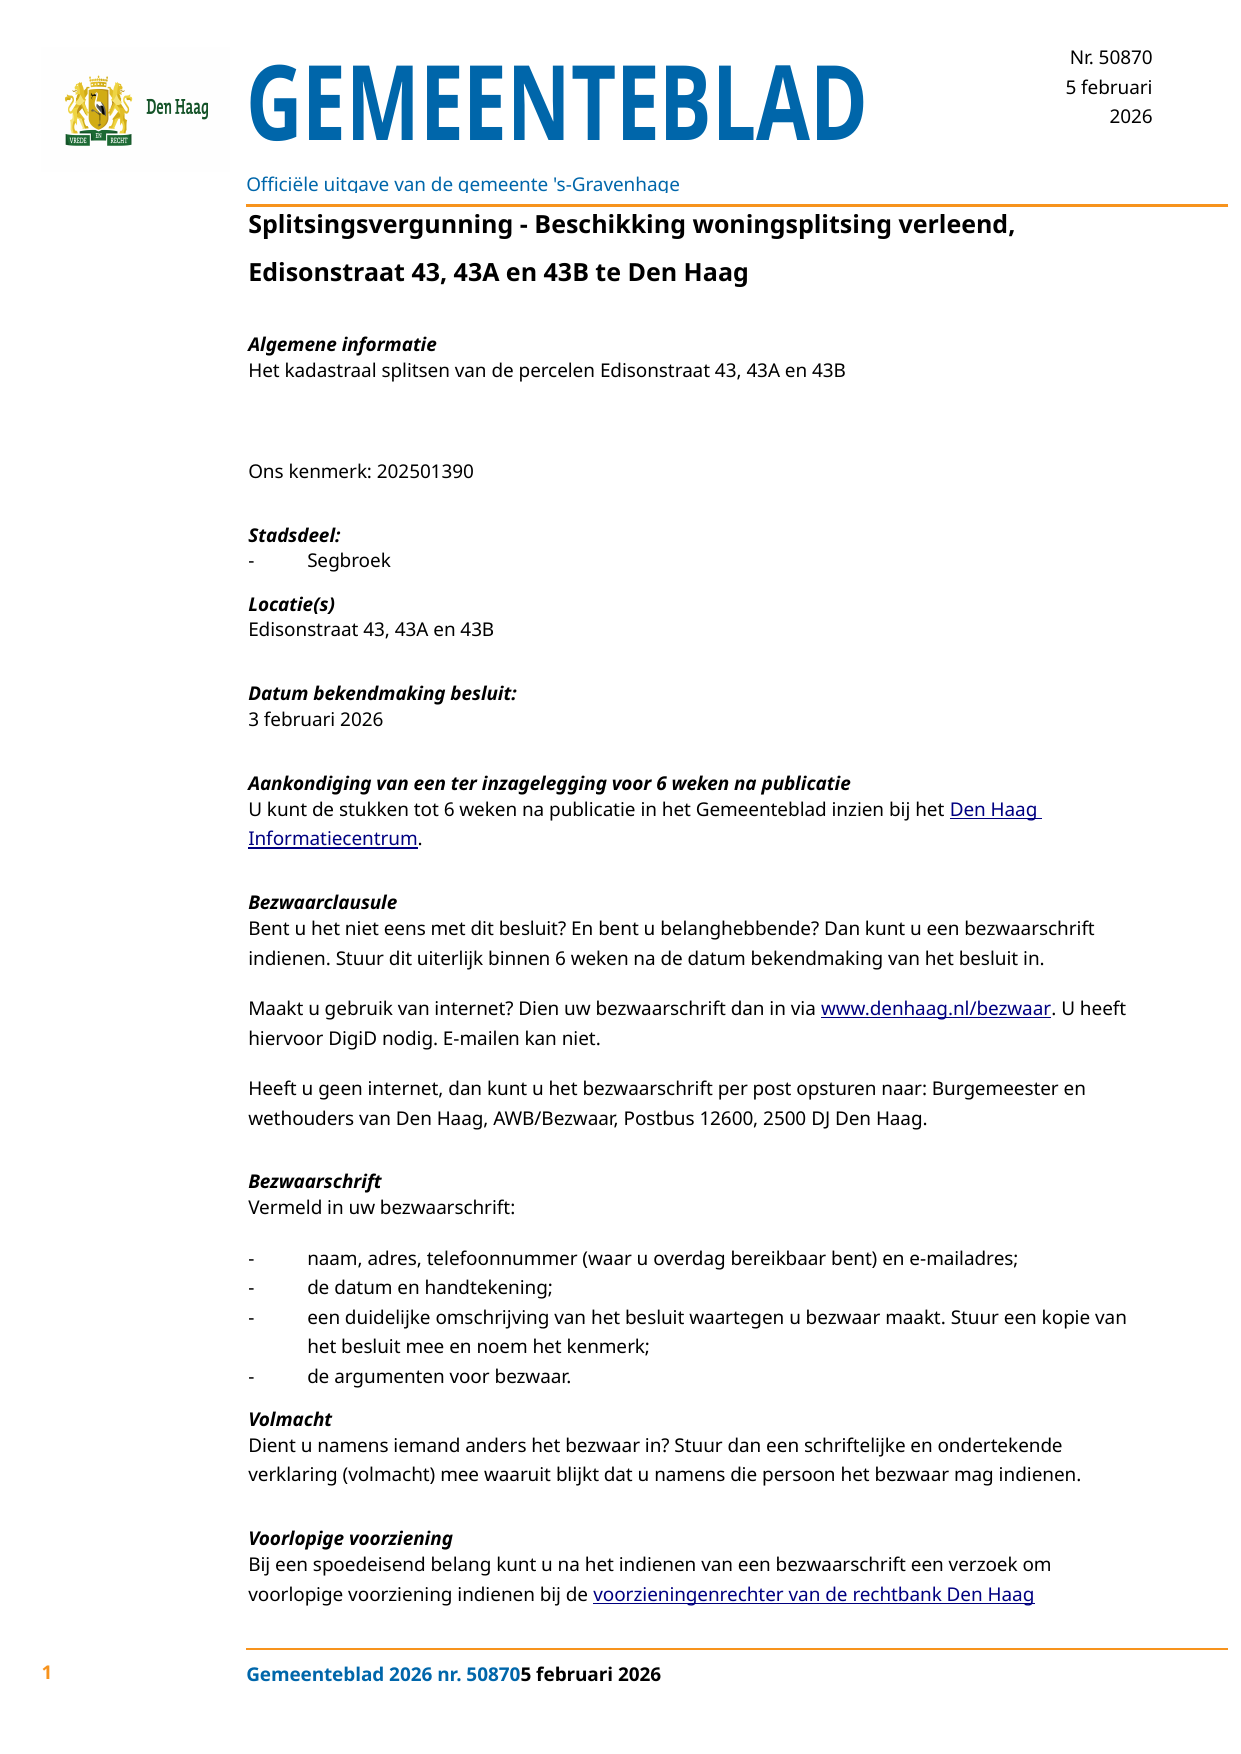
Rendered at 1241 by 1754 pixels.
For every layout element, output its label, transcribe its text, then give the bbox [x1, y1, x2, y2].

text Voorlopige voorziening [248, 1526, 1152, 1551]
text Heeft u geen internet, dan kunt u het bezwaarschrift per post opsturen naar: Burgemeester en wethouders van Den Haag, AWB/Bezwaar, Postbus 12600, 2500 DJ Den Haag. [248, 1075, 1152, 1131]
text Het kadastraal splitsen van de percelen Edisonstraat 43, 43A en 43B [248, 357, 1152, 383]
list naam, adres, telefoonnummer (waar u overdag bereikbaar bent) en e-mailadres; [248, 1245, 1152, 1271]
list Segbroek [248, 548, 1152, 573]
text Bent u het niet eens met dit besluit? En bent u belanghebbende? Dan kunt u een bezwaarschrift indienen. Stuur dit uiterlijk binnen 6 weken na de datum bekendmaking van het besluit in. [248, 915, 1152, 971]
list de argumenten voor bezwaar. [248, 1363, 1152, 1389]
text Edisonstraat 43, 43A en 43B [248, 617, 1152, 642]
text U kunt de stukken tot 6 weken na publicatie in het Gemeenteblad inzien bij het Den Haag Informatiecentrum. [248, 796, 1152, 851]
text Bezwaarclausule [248, 889, 1152, 915]
text Locatie(s) [248, 591, 1152, 617]
text Vermeld in uw bezwaarschrift: [248, 1194, 1152, 1220]
text Aankondiging van een ter inzagelegging voor 6 weken na publicatie [248, 770, 1152, 796]
text Algemene informatie [248, 331, 1152, 357]
text Datum bekendmaking besluit: [248, 681, 1152, 706]
text Maakt u gebruik van internet? Dien uw bezwaarschrift dan in via www.denhaag.nl/bezwaar. U heeft hiervoor DigiD nodig. E-mailen kan niet. [248, 995, 1152, 1051]
text Stadsdeel: [248, 522, 1152, 548]
text Bezwaarschrift [248, 1169, 1152, 1194]
text Ons kenmerk: 202501390 [248, 458, 1152, 484]
text Volmacht [248, 1406, 1152, 1432]
list de datum en handtekening; [248, 1274, 1152, 1300]
text Bij een spoedeisend belang kunt u na het indienen van een bezwaarschrift een verzoek om voorlopige voorziening indienen bij de voorzieningenrechter van de rechtbank Den Haag [248, 1551, 1152, 1607]
picture [41, 47, 231, 172]
text Dient u namens iemand anders het bezwaar in? Stuur dan een schriftelijke en ondertekende verklaring (volmacht) mee waaruit blijkt dat u namens die persoon het bezwaar mag indienen. [248, 1432, 1152, 1487]
text 3 februari 2026 [248, 706, 1152, 732]
text Splitsingsvergunning - Beschikking woningsplitsing verleend, Edisonstraat 43, 43A en 43B te Den Haag [248, 207, 1152, 288]
list een duidelijke omschrijving van het besluit waartegen u bezwaar maakt. Stuur een kopie van het besluit mee en noem het kenmerk; [248, 1304, 1152, 1359]
